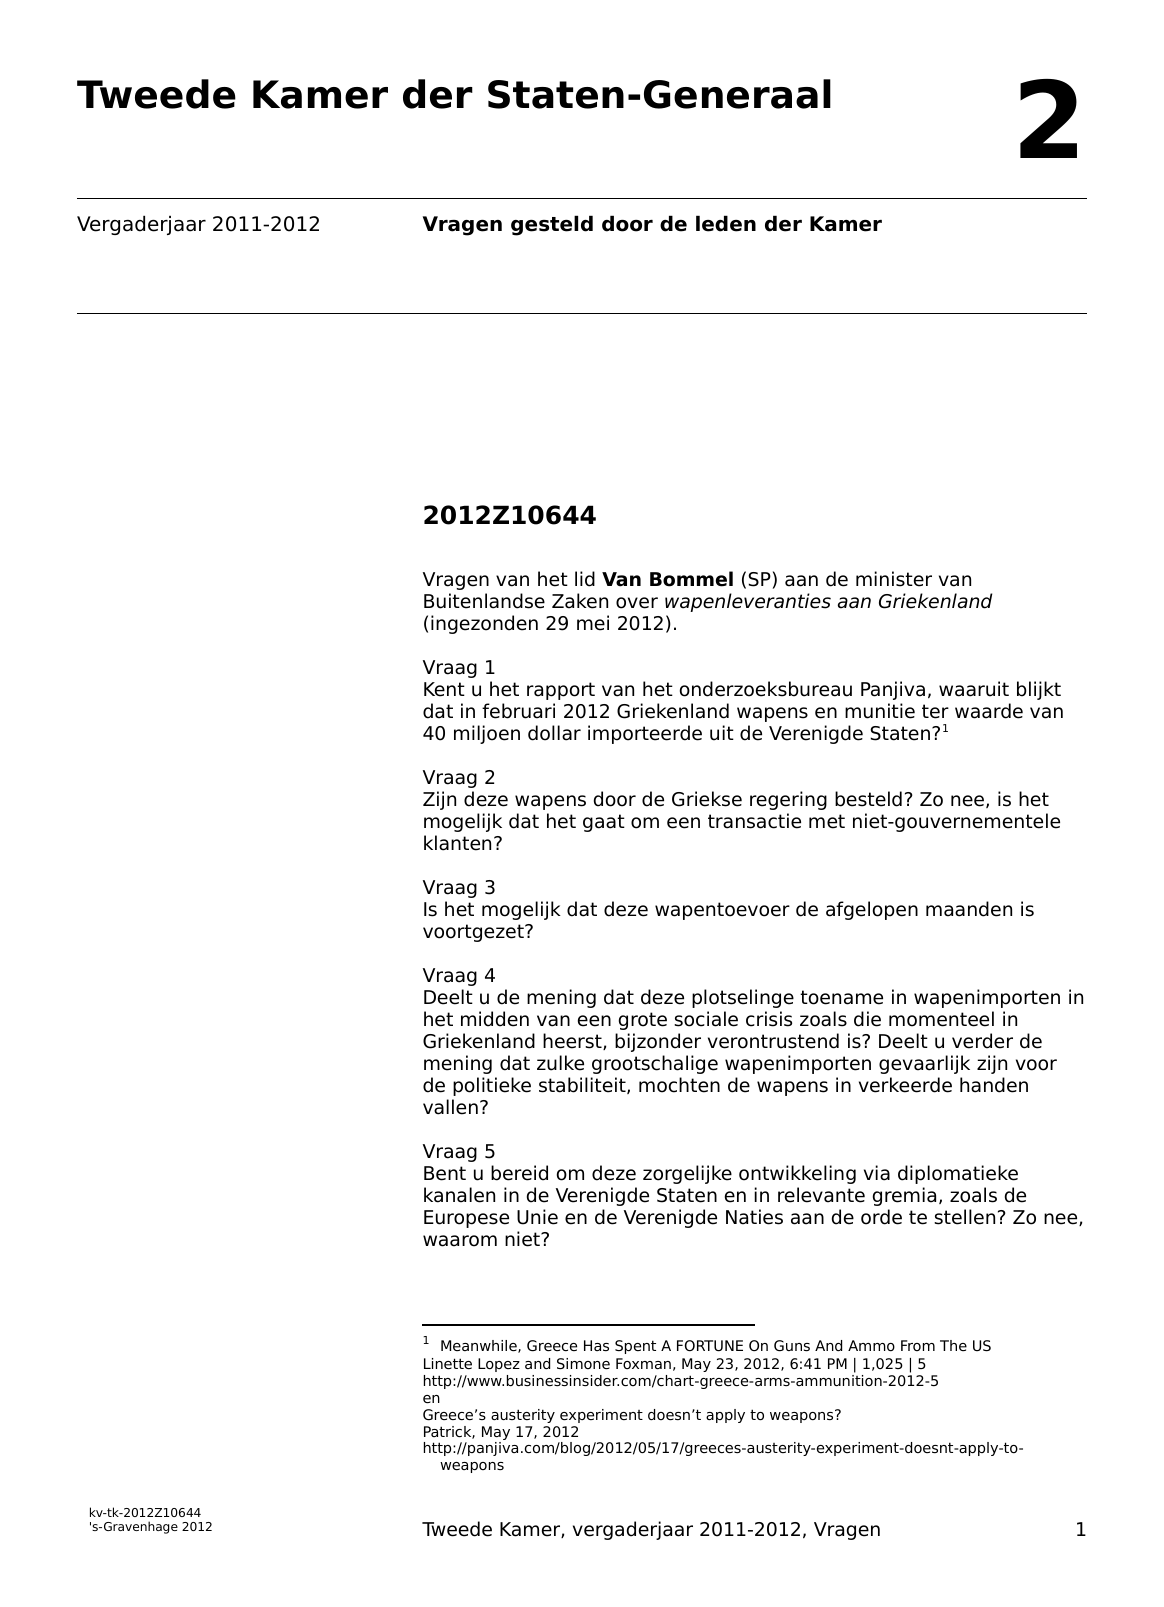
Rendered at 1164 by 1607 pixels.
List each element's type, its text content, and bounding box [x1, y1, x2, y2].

text Is het mogelijk dat deze wapentoevoer de afgelopen maanden is voortgezet? [422, 899, 1087, 943]
text Patrick, May 17, 2012 [422, 1424, 1087, 1441]
text Bent u bereid om deze zorgelijke ontwikkeling via diplomatieke kanalen in de Verenigde Staten en in relevante gremia, zoals de Europese Unie en de Verenigde Naties aan de orde te stellen? Zo nee, waarom niet? [422, 1163, 1087, 1251]
text Vraag 3 [422, 877, 1087, 899]
text Kent u het rapport van het onderzoeksbureau Panjiva, waaruit blijkt dat in februari 2012 Griekenland wapens en munitie ter waarde van 40 miljoen dollar importeerde uit de Verenigde Staten? [422, 679, 1087, 745]
text 's-Gravenhage 2012 [88, 1520, 323, 1534]
table_header Tweede Kamer der Staten-Generaal [77, 59, 886, 198]
text Vraag 5 [422, 1141, 1087, 1163]
text 2012Z10644 [422, 501, 1087, 531]
text Vraag 1 [422, 657, 1087, 679]
text http://panjiva.com/blog/2012/05/17/greeces-austerity-experiment-doesnt-apply-to-weapons [422, 1441, 1087, 1474]
text Meanwhile, Greece Has Spent A FORTUNE On Guns And Ammo From The US [422, 1334, 1087, 1356]
table_cell Vergaderjaar 2011-2012 [77, 199, 422, 313]
text en [422, 1390, 1087, 1407]
text Vraag 2 [422, 767, 1087, 789]
text kv-tk-2012Z10644 [88, 1506, 323, 1520]
text Zijn deze wapens door de Griekse regering besteld? Zo nee, is het mogelijk dat het gaat om een transactie met niet-gouvernementele klanten? [422, 789, 1087, 855]
table_cell Vragen gesteld door de leden der Kamer [422, 199, 1087, 313]
text Deelt u de mening dat deze plotselinge toename in wapenimporten in het midden van een grote sociale crisis zoals die momenteel in Griekenland heerst, bijzonder verontrustend is? Deelt u verder de mening dat zulke grootschalige wapenimporten gevaarlijk zijn voor de politieke stabiliteit, mochten de wapens in verkeerde handen vallen? [422, 987, 1087, 1119]
table_header 2 [886, 59, 1087, 198]
text Greece’s austerity experiment doesn’t apply to weapons? [422, 1407, 1087, 1424]
text http://www.businessinsider.com/chart-greece-arms-ammunition-2012-5 [422, 1373, 1087, 1390]
text Vraag 4 [422, 965, 1087, 987]
text Linette Lopez and Simone Foxman, May 23, 2012, 6:41 PM | 1,025 | 5 [422, 1356, 1087, 1373]
text Vragen van het lid Van Bommel (SP) aan de minister van Buitenlandse Zaken over wapenleveranties aan Griekenland (ingezonden 29 mei 2012). [422, 569, 1087, 635]
